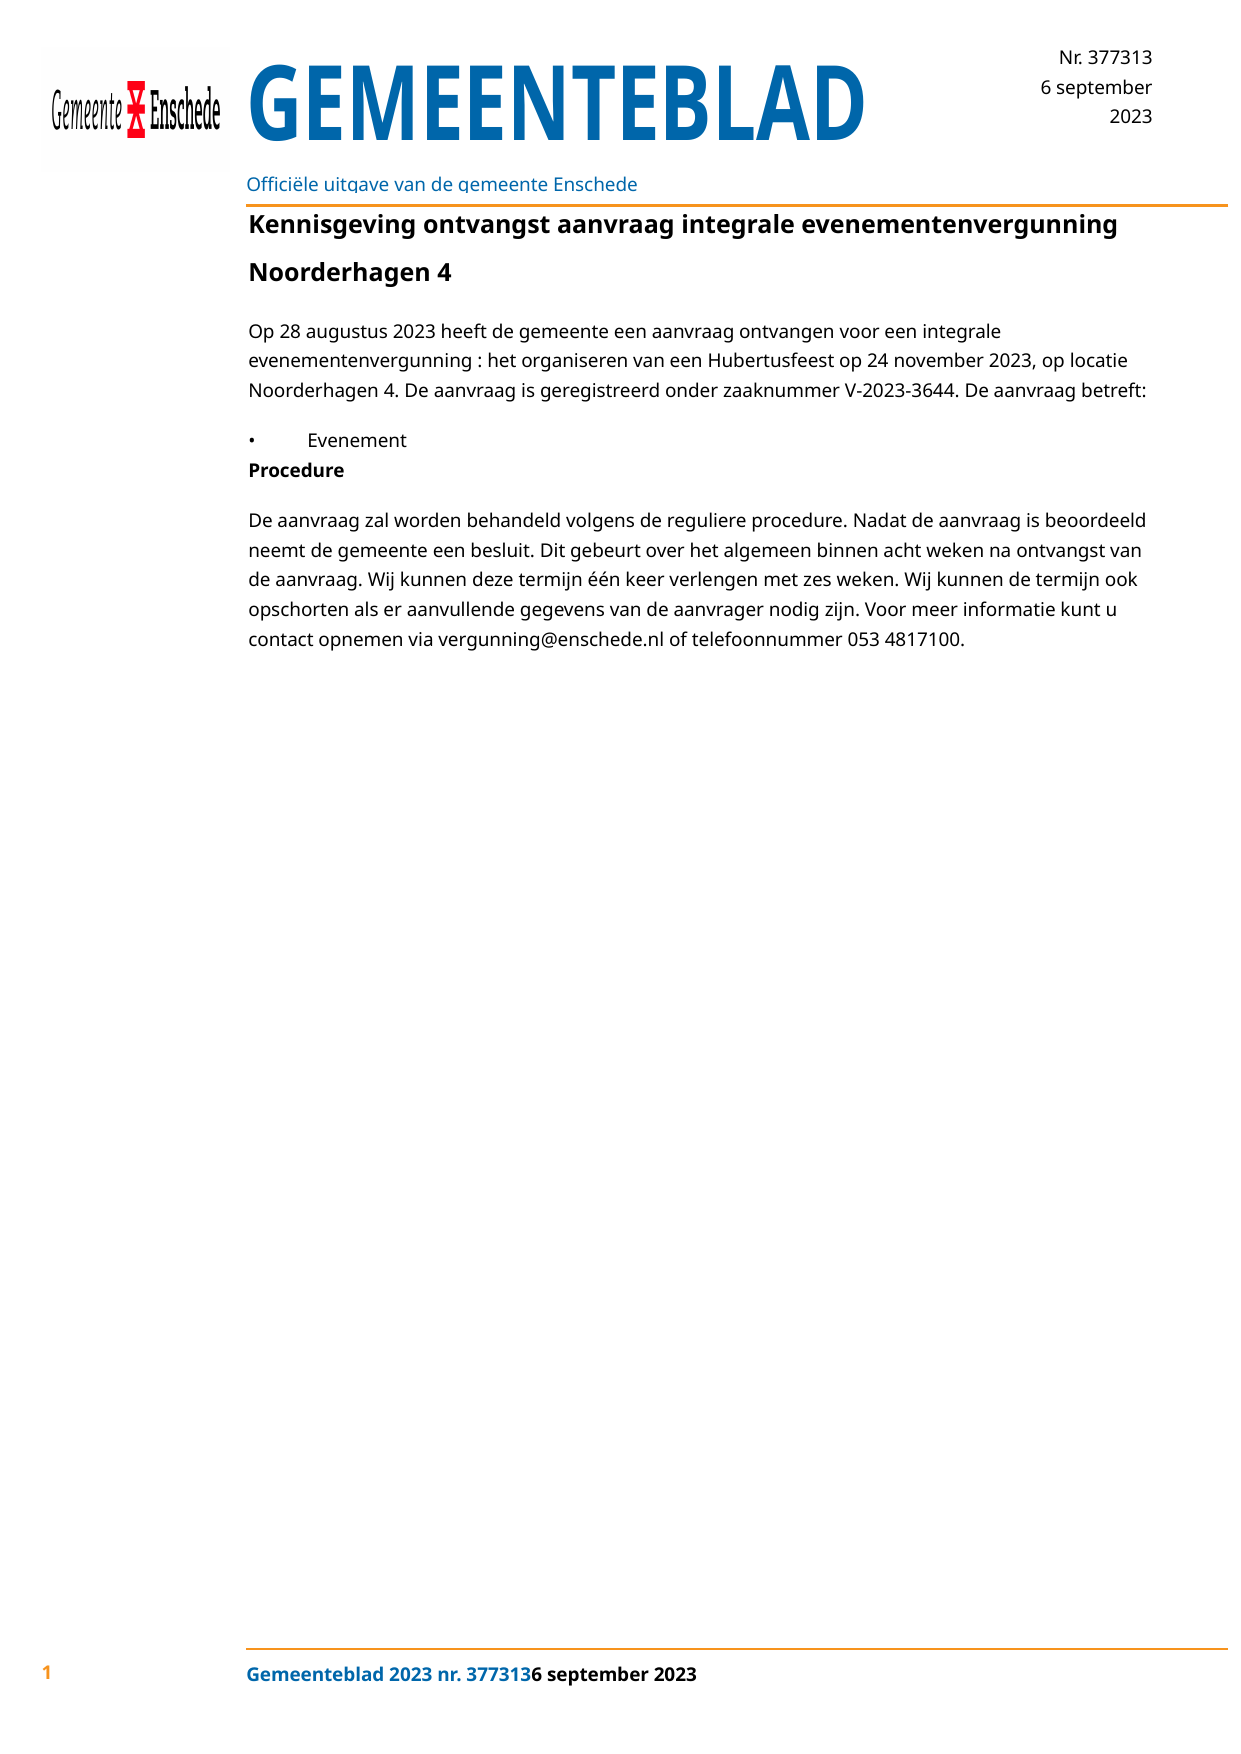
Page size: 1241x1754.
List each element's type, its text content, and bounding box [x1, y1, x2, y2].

list Evenement [248, 427, 1152, 453]
text Op 28 augustus 2023 heeft de gemeente een aanvraag ontvangen voor een integrale evenementenvergunning : het organiseren van een Hubertusfeest op 24 november 2023, op locatie Noorderhagen 4. De aanvraag is geregistreerd onder zaaknummer V-2023-3644. De aanvraag betreft: [248, 318, 1152, 403]
text Kennisgeving ontvangst aanvraag integrale evenementenvergunning Noorderhagen 4 [248, 207, 1152, 288]
text Procedure [248, 457, 1152, 483]
text De aanvraag zal worden behandeld volgens de reguliere procedure. Nadat de aanvraag is beoordeeld neemt de gemeente een besluit. Dit gebeurt over het algemeen binnen acht weken na ontvangst van de aanvraag. Wij kunnen deze termijn één keer verlengen met zes weken. Wij kunnen de termijn ook opschorten als er aanvullende gegevens van de aanvrager nodig zijn. Voor meer informatie kunt u contact opnemen via vergunning@enschede.nl of telefoonnummer 053 4817100. [248, 507, 1152, 652]
picture [41, 47, 231, 172]
